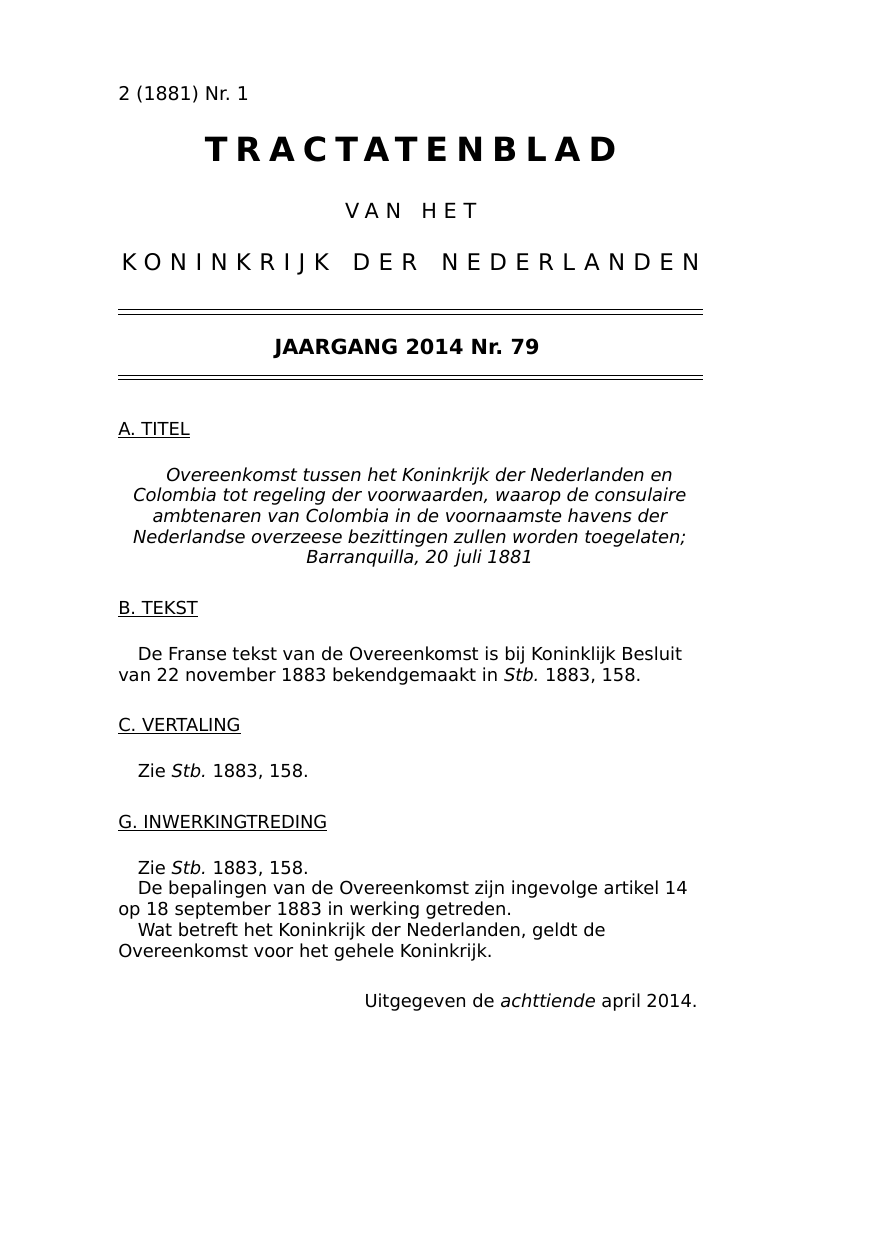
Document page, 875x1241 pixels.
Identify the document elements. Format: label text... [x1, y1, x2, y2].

text Uitgegeven de achttiende april 2014. [118, 991, 703, 1012]
text Zie Stb. 1883, 158. [118, 761, 703, 782]
subtitle B. TEKST [118, 598, 703, 619]
text De Franse tekst van de Overeenkomst is bij Koninklijk Besluit van 22 november 1883 bekendgemaakt in Stb. 1883, 158. [118, 644, 703, 685]
subtitle G. INWERKINGTREDING [118, 812, 703, 832]
text VAN HET [118, 199, 703, 223]
subtitle C. VERTALING [118, 715, 703, 736]
text Wat betreft het Koninkrijk der Nederlanden, geldt de Overeenkomst voor het gehele Koninkrijk. [118, 920, 703, 961]
text De bepalingen van de Overeenkomst zijn ingevolge artikel 14 op 18 september 1883 in werking getreden. [118, 878, 703, 920]
text Zie Stb. 1883, 158. [118, 857, 703, 878]
text Barranquilla, 20 juli 1881 [118, 547, 703, 568]
text TRACTATENBLAD [118, 130, 703, 169]
text KONINKRIJK DER NEDERLANDEN [118, 249, 703, 276]
text 2 (1881) Nr. 1 [118, 83, 703, 105]
subtitle A. TITEL [118, 419, 703, 439]
text Overeenkomst tussen het Koninkrijk der Nederlanden en Colombia tot regeling der voorwaarden, waarop de consulaire ambtenaren van Colombia in de voornaamste havens der Nederlandse overzeese bezittingen zullen worden toegelaten; [118, 464, 703, 547]
text JAARGANG 2014 Nr. 79 [118, 335, 703, 359]
